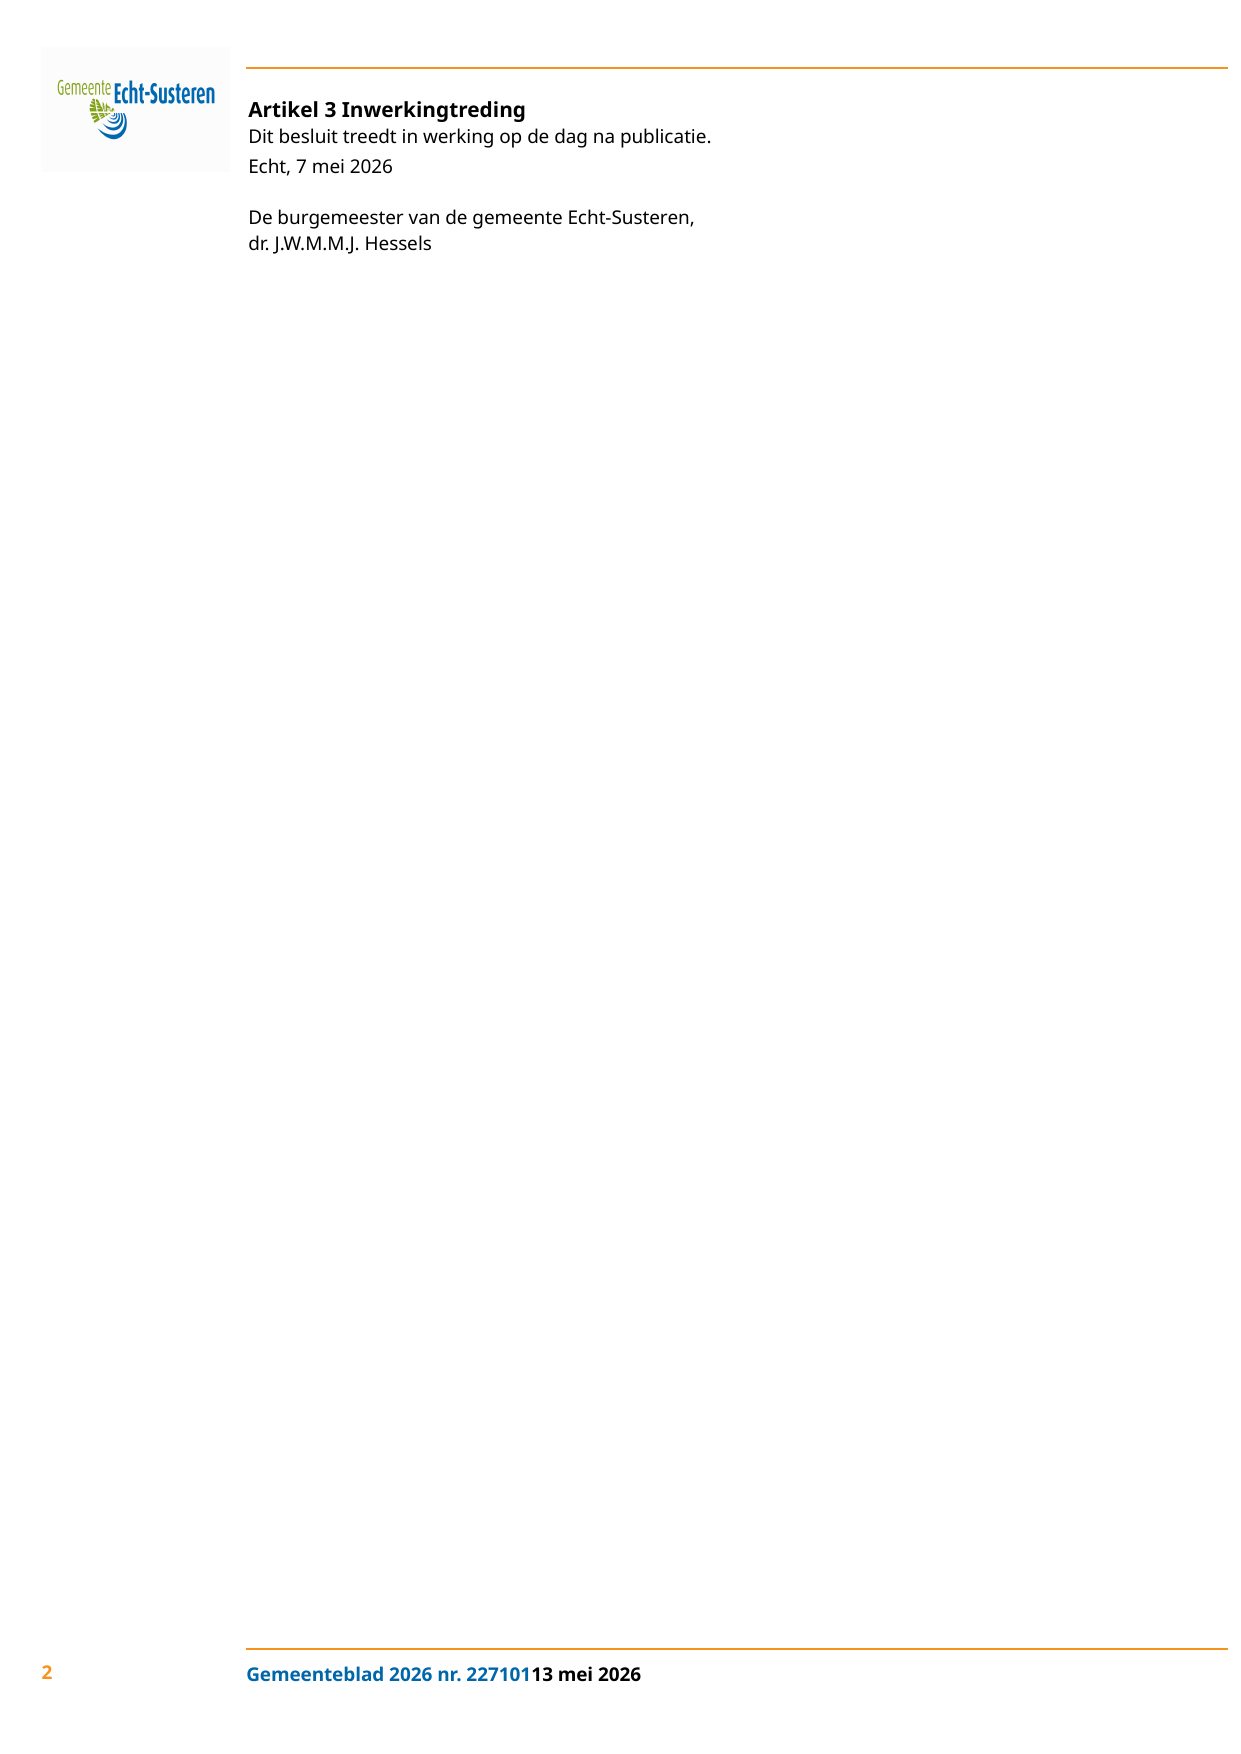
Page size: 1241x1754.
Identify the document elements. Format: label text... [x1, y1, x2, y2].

text Echt, 7 mei 2026 [248, 153, 1152, 178]
text Dit besluit treedt in werking op de dag na publicatie. [248, 123, 1152, 149]
text Artikel 3 Inwerkingtreding [248, 95, 1152, 123]
text De burgemeester van de gemeente Echt-Susteren, [248, 204, 1152, 230]
picture [41, 47, 231, 172]
text dr. J.W.M.M.J. Hessels [248, 230, 1152, 256]
